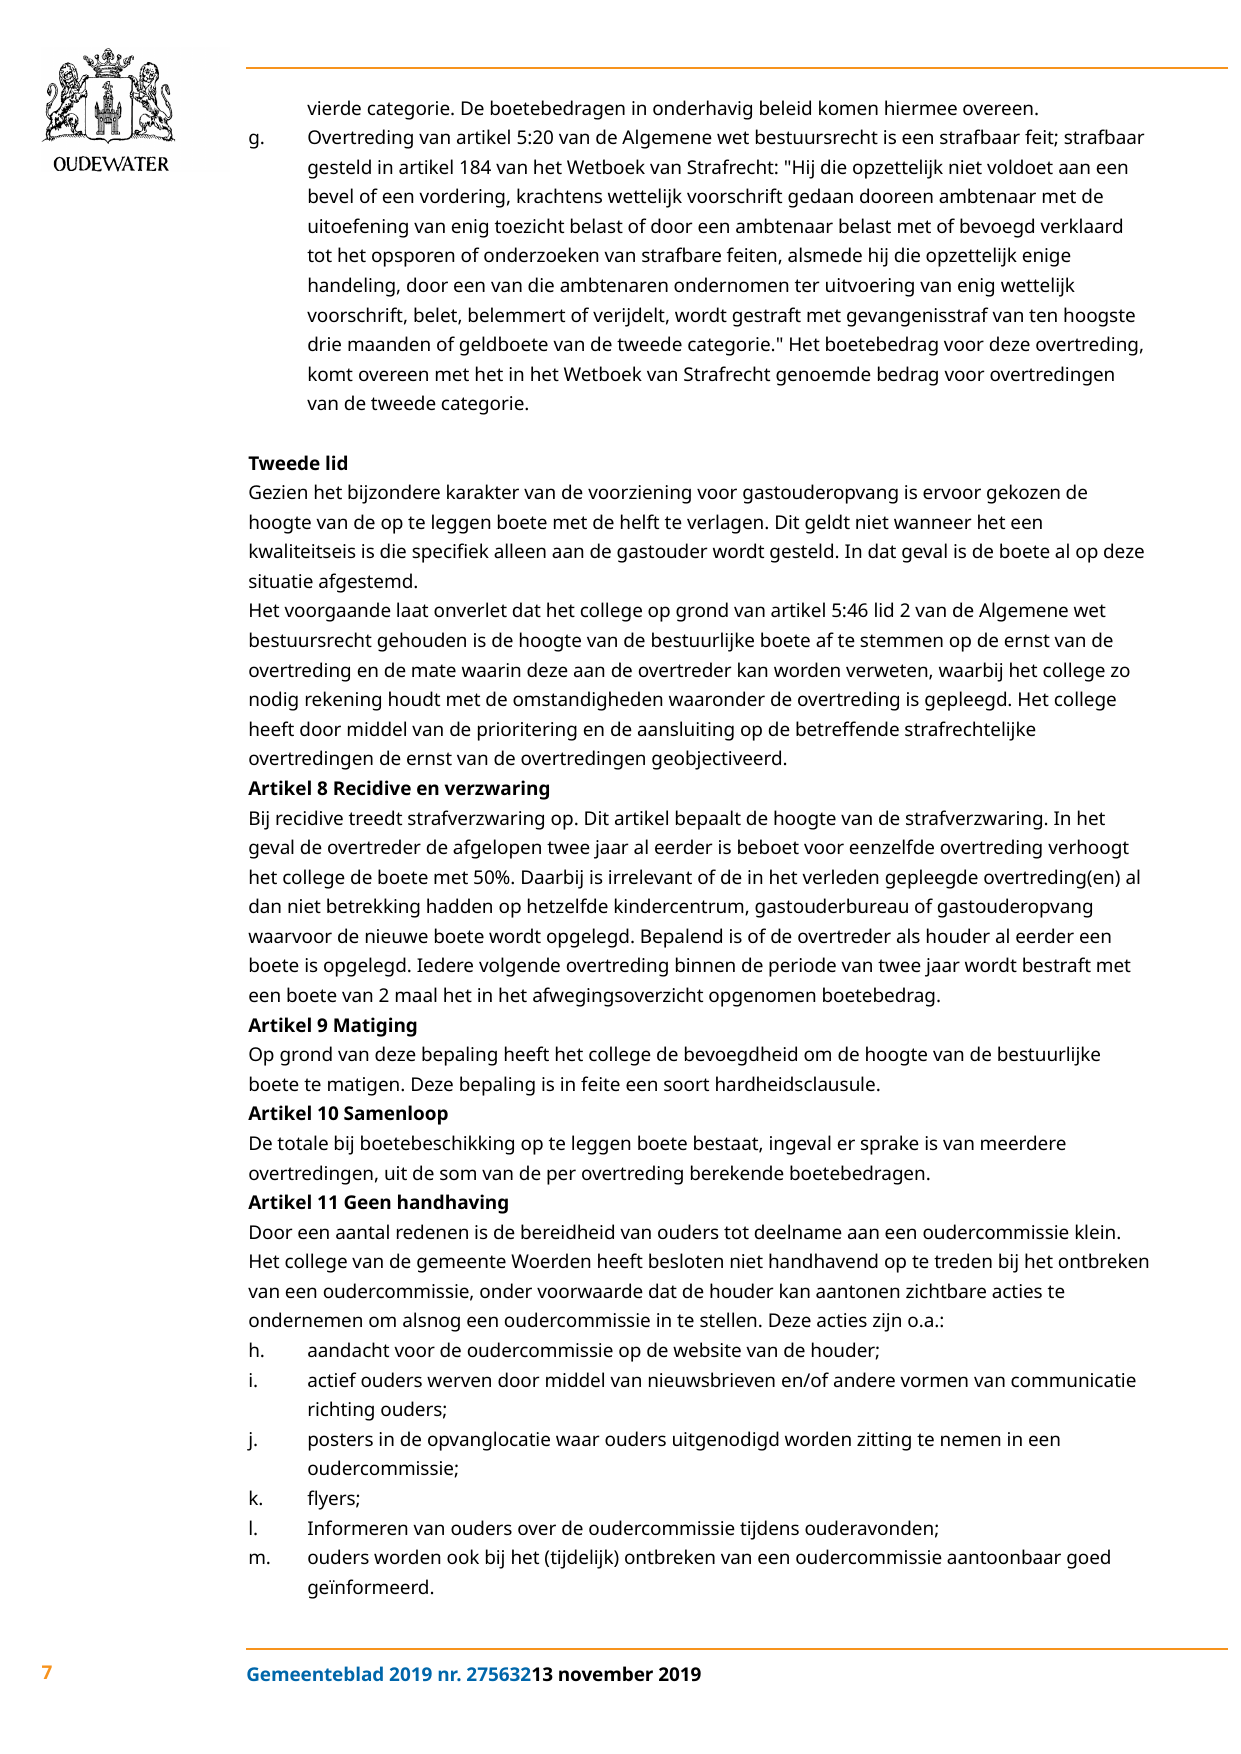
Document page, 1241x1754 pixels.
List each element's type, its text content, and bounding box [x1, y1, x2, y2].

list Informeren van ouders over de oudercommissie tijdens ouderavonden; [248, 1515, 1152, 1541]
text De totale bij boetebeschikking op te leggen boete bestaat, ingeval er sprake is van meerdere overtredingen, uit de som van de per overtreding berekende boetebedragen. [248, 1130, 1152, 1186]
text Tweede lid [248, 450, 1152, 476]
list vierde categorie. De boetebedragen in onderhavig beleid komen hiermee overeen. [248, 95, 1152, 121]
text Artikel 10 Samenloop [248, 1101, 1152, 1126]
text Gezien het bijzondere karakter van de voorziening voor gastouderopvang is ervoor gekozen de hoogte van de op te leggen boete met de helft te verlagen. Dit geldt niet wanneer het een kwaliteitseis is die specifiek alleen aan de gastouder wordt gesteld. In dat geval is de boete al op deze situatie afgestemd. [248, 479, 1152, 594]
list aandacht voor de oudercommissie op de website van de houder; [248, 1337, 1152, 1363]
list flyers; [248, 1485, 1152, 1511]
text Artikel 11 Geen handhaving [248, 1189, 1152, 1215]
list Overtreding van artikel 5:20 van de Algemene wet bestuursrecht is een strafbaar feit; strafbaar gesteld in artikel 184 van het Wetboek van Strafrecht: "Hij die opzettelijk niet voldoet aan een bevel of een vordering, krachtens wettelijk voorschrift gedaan dooreen ambtenaar met de uitoefening van enig toezicht belast of door een ambtenaar belast met of bevoegd verklaard tot het opsporen of onderzoeken van strafbare feiten, alsmede hij die opzettelijk enige handeling, door een van die ambtenaren ondernomen ter uitvoering van enig wettelijk voorschrift, belet, belemmert of verijdelt, wordt gestraft met gevangenisstraf van ten hoogste drie maanden of geldboete van de tweede categorie." Het boetebedrag voor deze overtreding, komt overeen met het in het Wetboek van Strafrecht genoemde bedrag voor overtredingen van de tweede categorie. [248, 124, 1152, 416]
text Artikel 8 Recidive en verzwaring [248, 775, 1152, 801]
text Bij recidive treedt strafverzwaring op. Dit artikel bepaalt de hoogte van de strafverzwaring. In het geval de overtreder de afgelopen twee jaar al eerder is beboet voor eenzelfde overtreding verhoogt het college de boete met 50%. Daarbij is irrelevant of de in het verleden gepleegde overtreding(en) al dan niet betrekking hadden op hetzelfde kindercentrum, gastouderbureau of gastouderopvang waarvoor de nieuwe boete wordt opgelegd. Bepalend is of de overtreder als houder al eerder een boete is opgelegd. Iedere volgende overtreding binnen de periode van twee jaar wordt bestraft met een boete van 2 maal het in het afwegingsoverzicht opgenomen boetebedrag. [248, 805, 1152, 1008]
text Door een aantal redenen is de bereidheid van ouders tot deelname aan een oudercommissie klein. Het college van de gemeente Woerden heeft besloten niet handhavend op te treden bij het ontbreken van een oudercommissie, onder voorwaarde dat de houder kan aantonen zichtbare acties te ondernemen om alsnog een oudercommissie in te stellen. Deze acties zijn o.a.: [248, 1219, 1152, 1333]
picture [41, 47, 231, 172]
list ouders worden ook bij het (tijdelijk) ontbreken van een oudercommissie aantoonbaar goed geïnformeerd. [248, 1544, 1152, 1600]
list posters in de opvanglocatie waar ouders uitgenodigd worden zitting te nemen in een oudercommissie; [248, 1426, 1152, 1481]
text Het voorgaande laat onverlet dat het college op grond van artikel 5:46 lid 2 van de Algemene wet bestuursrecht gehouden is de hoogte van de bestuurlijke boete af te stemmen op de ernst van de overtreding en de mate waarin deze aan de overtreder kan worden verweten, waarbij het college zo nodig rekening houdt met de omstandigheden waaronder de overtreding is gepleegd. Het college heeft door middel van de prioritering en de aansluiting op de betreffende strafrechtelijke overtredingen de ernst van de overtredingen geobjectiveerd. [248, 598, 1152, 771]
text Artikel 9 Matiging [248, 1012, 1152, 1038]
list actief ouders werven door middel van nieuwsbrieven en/of andere vormen van communicatie richting ouders; [248, 1367, 1152, 1422]
text Op grond van deze bepaling heeft het college de bevoegdheid om de hoogte van de bestuurlijke boete te matigen. Deze bepaling is in feite een soort hardheidsclausule. [248, 1041, 1152, 1097]
